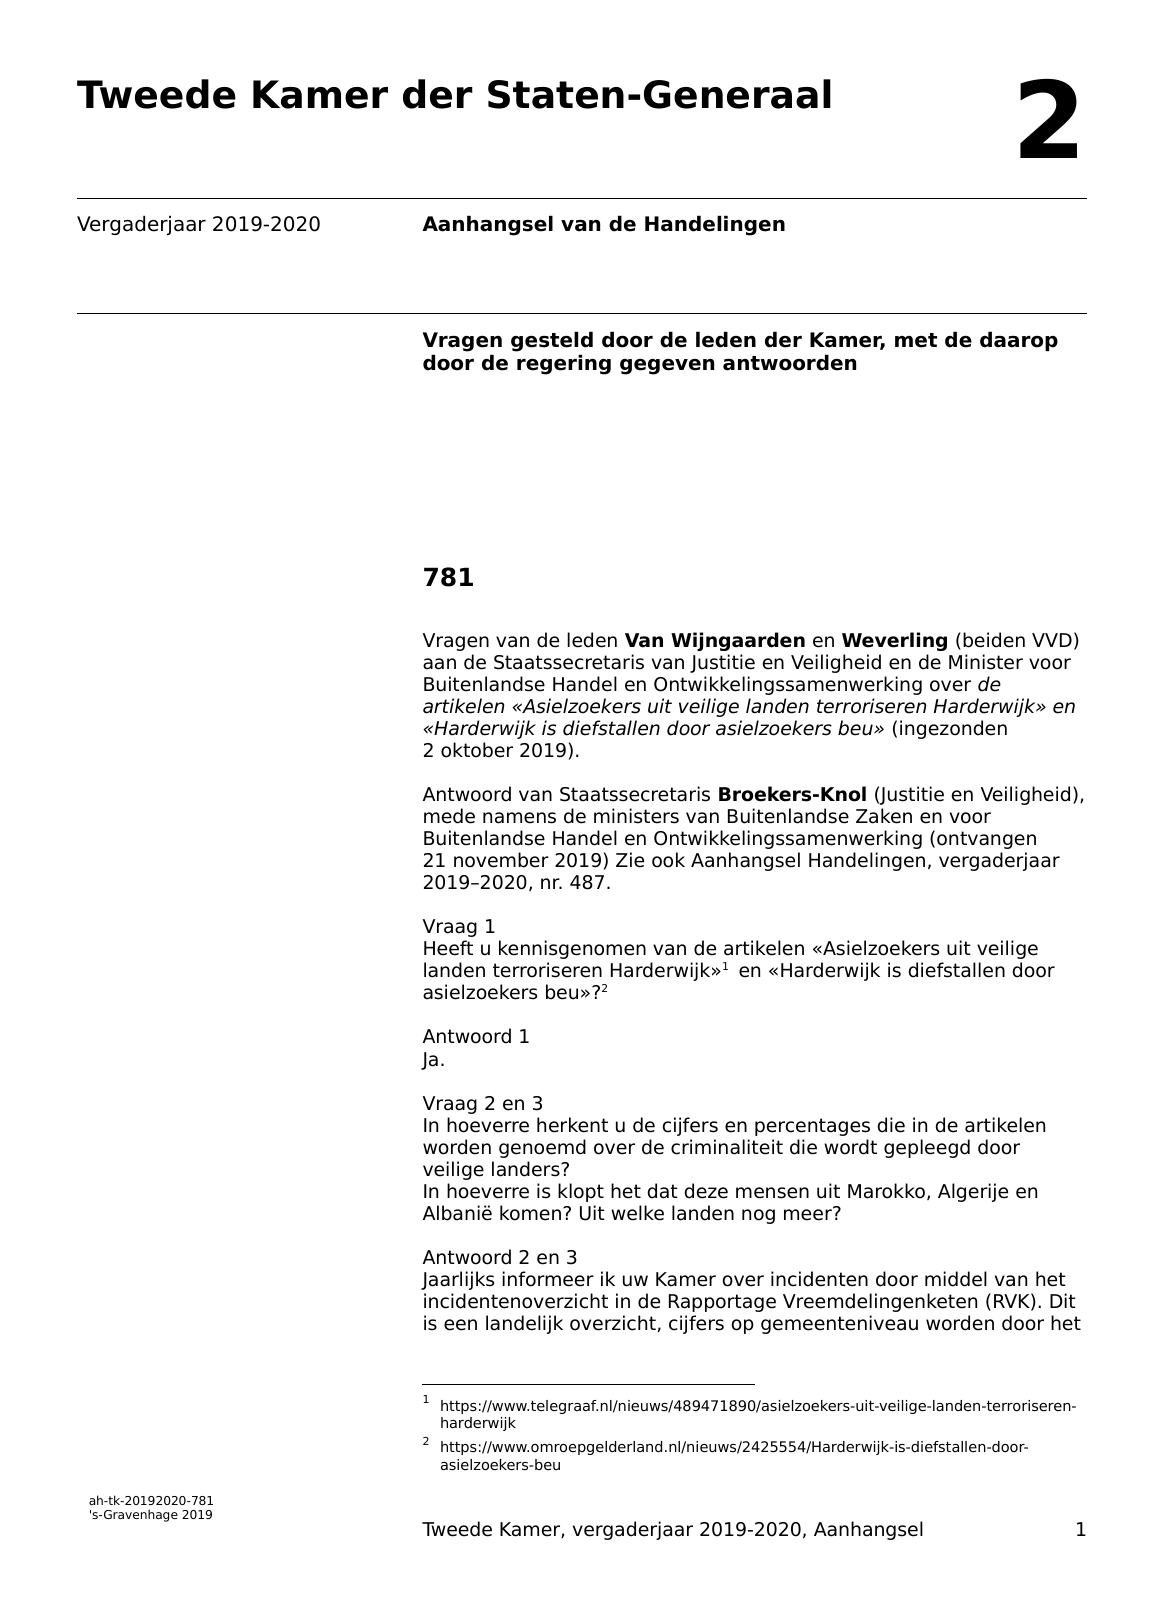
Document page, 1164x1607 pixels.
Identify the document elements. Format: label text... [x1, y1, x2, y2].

table_cell Vragen gesteld door de leden der Kamer, met de daarop door de regering gegeven antwoorden [422, 314, 1087, 375]
text Antwoord 1 [422, 1026, 1087, 1048]
table_cell Vergaderjaar 2019-2020 [77, 199, 422, 313]
text https://www.omroepgelderland.nl/nieuws/2425554/Harderwijk-is-diefstallen-door-asielzoekers-beu [422, 1435, 1087, 1474]
table_cell [77, 314, 422, 375]
text Heeft u kennisgenomen van de artikelen «Asielzoekers uit veilige landen terroriseren Harderwijk» en «Harderwijk is diefstallen door asielzoekers beu»? [422, 938, 1087, 1004]
table_cell Aanhangsel van de Handelingen [422, 199, 1087, 313]
text In hoeverre is klopt het dat deze mensen uit Marokko, Algerije en Albanië komen? Uit welke landen nog meer? [422, 1181, 1087, 1224]
text 781 [422, 563, 1087, 592]
text https://www.telegraaf.nl/nieuws/489471890/asielzoekers-uit-veilige-landen-terroriseren-harderwijk [422, 1393, 1087, 1432]
text In hoeverre herkent u de cijfers en percentages die in de artikelen worden genoemd over de criminaliteit die wordt gepleegd door veilige landers? [422, 1114, 1087, 1181]
text Jaarlijks informeer ik uw Kamer over incidenten door middel van het incidentenoverzicht in de Rapportage Vreemdelingenketen (RVK). Dit is een landelijk overzicht, cijfers op gemeenteniveau worden door het [422, 1269, 1087, 1334]
text Antwoord 2 en 3 [422, 1247, 1087, 1269]
text Vraag 1 [422, 916, 1087, 938]
text Ja. [422, 1048, 1087, 1070]
text 's-Gravenhage 2019 [88, 1508, 323, 1522]
text Antwoord van Staatssecretaris Broekers-Knol (Justitie en Veiligheid), mede namens de ministers van Buitenlandse Zaken en voor Buitenlandse Handel en Ontwikkelingssamenwerking (ontvangen 21 november 2019) Zie ook Aanhangsel Handelingen, vergaderjaar 2019–2020, nr. 487. [422, 784, 1087, 894]
table_header Tweede Kamer der Staten-Generaal [77, 59, 886, 198]
table_header 2 [886, 59, 1087, 198]
text Vraag 2 en 3 [422, 1093, 1087, 1114]
text Vragen van de leden Van Wijngaarden en Weverling (beiden VVD) aan de Staatssecretaris van Justitie en Veiligheid en de Minister voor Buitenlandse Handel en Ontwikkelingssamenwerking over de artikelen «Asielzoekers uit veilige landen terroriseren Harderwijk» en «Harderwijk is diefstallen door asielzoekers beu» (ingezonden 2 oktober 2019). [422, 630, 1087, 762]
text ah-tk-20192020-781 [88, 1494, 323, 1508]
